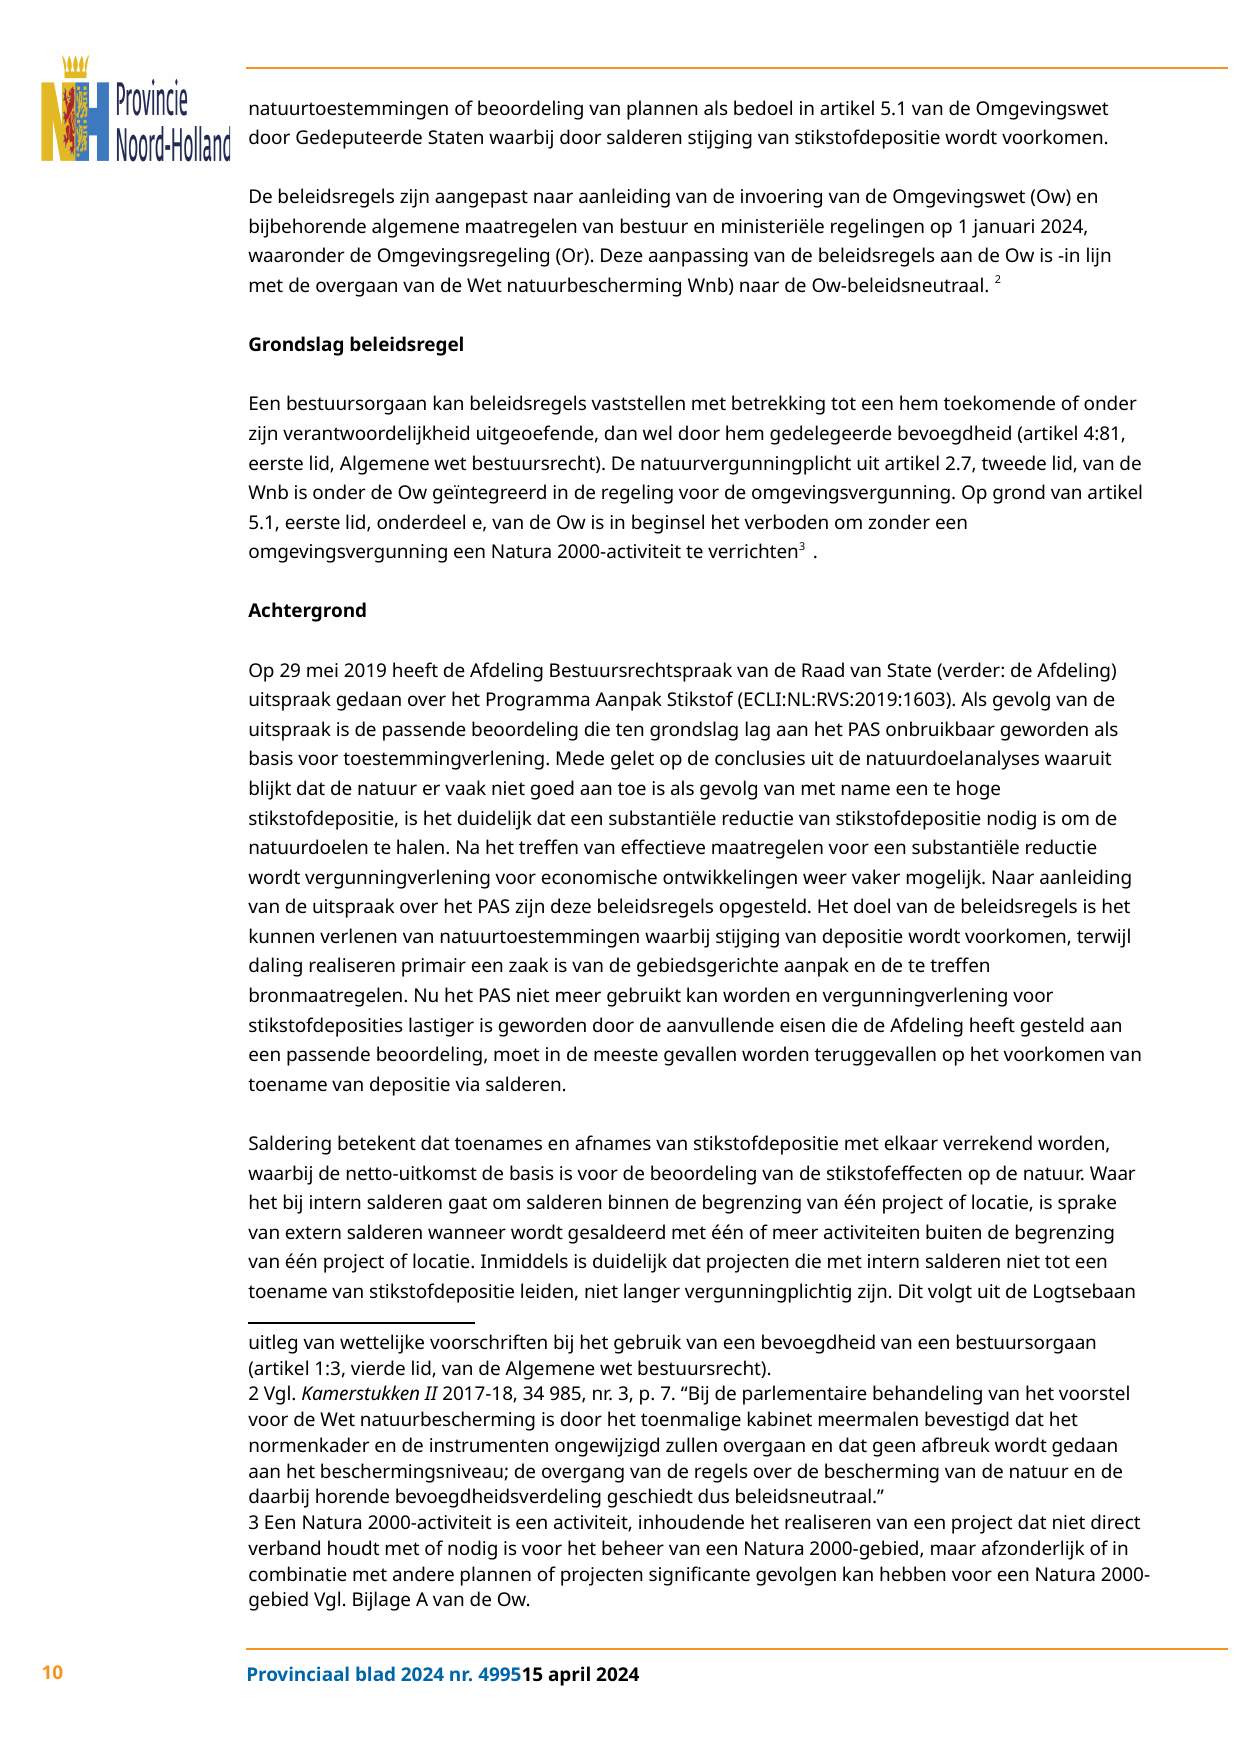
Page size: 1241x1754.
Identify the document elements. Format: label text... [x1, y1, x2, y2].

text Een Natura 2000-activiteit is een activiteit, inhoudende het realiseren van een project dat niet direct verband houdt met of nodig is voor het beheer van een Natura 2000-gebied, maar afzonderlijk of in combinatie met andere plannen of projecten significante gevolgen kan hebben voor een Natura 2000-gebied Vgl. Bijlage A van de Ow. [248, 1509, 1152, 1612]
text Saldering betekent dat toenames en afnames van stikstofdepositie met elkaar verrekend worden, waarbij de netto-uitkomst de basis is voor de beoordeling van de stikstofeffecten op de natuur. Waar het bij intern salderen gaat om salderen binnen de begrenzing van één project of locatie, is sprake van extern salderen wanneer wordt gesaldeerd met één of meer activiteiten buiten de begrenzing van één project of locatie. Inmiddels is duidelijk dat projecten die met intern salderen niet tot een toename van stikstofdepositie leiden, niet langer vergunningplichtig zijn. Dit volgt uit de Logtsebaan [248, 1130, 1152, 1304]
text natuurtoestemmingen of beoordeling van plannen als bedoel in artikel 5.1 van de Omgevingswet door Gedeputeerde Staten waarbij door salderen stijging van stikstofdepositie wordt voorkomen. [248, 95, 1152, 150]
text Grondslag beleidsregel [248, 331, 1152, 357]
text Een bestuursorgaan kan beleidsregels vaststellen met betrekking tot een hem toekomende of onder zijn verantwoordelijkheid uitgeoefende, dan wel door hem gedelegeerde bevoegdheid (artikel 4:81, eerste lid, Algemene wet bestuursrecht). De natuurvergunningplicht uit artikel 2.7, tweede lid, van de Wnb is onder de Ow geïntegreerd in de regeling voor de omgevingsvergunning. Op grond van artikel 5.1, eerste lid, onderdeel e, van de Ow is in beginsel het verboden om zonder een omgevingsvergunning een Natura 2000-activiteit te verrichten . [248, 391, 1152, 564]
picture [41, 47, 231, 172]
text De beleidsregels zijn aangepast naar aanleiding van de invoering van de Omgevingswet (Ow) en bijbehorende algemene maatregelen van bestuur en ministeriële regelingen op 1 januari 2024, waaronder de Omgevingsregeling (Or). Deze aanpassing van de beleidsregels aan de Ow is -in lijn met de overgaan van de Wet natuurbescherming Wnb) naar de Ow-beleidsneutraal. [248, 183, 1152, 298]
text Op 29 mei 2019 heeft de Afdeling Bestuursrechtspraak van de Raad van State (verder: de Afdeling) uitspraak gedaan over het Programma Aanpak Stikstof (ECLI:NL:RVS:2019:1603). Als gevolg van de uitspraak is de passende beoordeling die ten grondslag lag aan het PAS onbruikbaar geworden als basis voor toestemmingverlening. Mede gelet op de conclusies uit de natuurdoelanalyses waaruit blijkt dat de natuur er vaak niet goed aan toe is als gevolg van met name een te hoge stikstofdepositie, is het duidelijk dat een substantiële reductie van stikstofdepositie nodig is om de natuurdoelen te halen. Na het treffen van effectieve maatregelen voor een substantiële reductie wordt vergunningverlening voor economische ontwikkelingen weer vaker mogelijk. Naar aanleiding van de uitspraak over het PAS zijn deze beleidsregels opgesteld. Het doel van de beleidsregels is het kunnen verlenen van natuurtoestemmingen waarbij stijging van depositie wordt voorkomen, terwijl daling realiseren primair een zaak is van de gebiedsgerichte aanpak en de te treffen bronmaatregelen. Nu het PAS niet meer gebruikt kan worden en vergunningverlening voor stikstofdeposities lastiger is geworden door de aanvullende eisen die de Afdeling heeft gesteld aan een passende beoordeling, moet in de meeste gevallen worden teruggevallen op het voorkomen van toename van depositie via salderen. [248, 657, 1152, 1097]
text Achtergrond [248, 598, 1152, 623]
text uitleg van wettelijke voorschriften bij het gebruik van een bevoegdheid van een bestuursorgaan (artikel 1:3, vierde lid, van de Algemene wet bestuursrecht). [248, 1329, 1152, 1381]
text Vgl. Kamerstukken II 2017-18, 34 985, nr. 3, p. 7. “Bij de parlementaire behandeling van het voorstel voor de Wet natuurbescherming is door het toenmalige kabinet meermalen bevestigd dat het normenkader en de instrumenten ongewijzigd zullen overgaan en dat geen afbreuk wordt gedaan aan het beschermingsniveau; de overgang van de regels over de bescherming van de natuur en de daarbij horende bevoegdheidsverdeling geschiedt dus beleidsneutraal.” [248, 1381, 1152, 1509]
